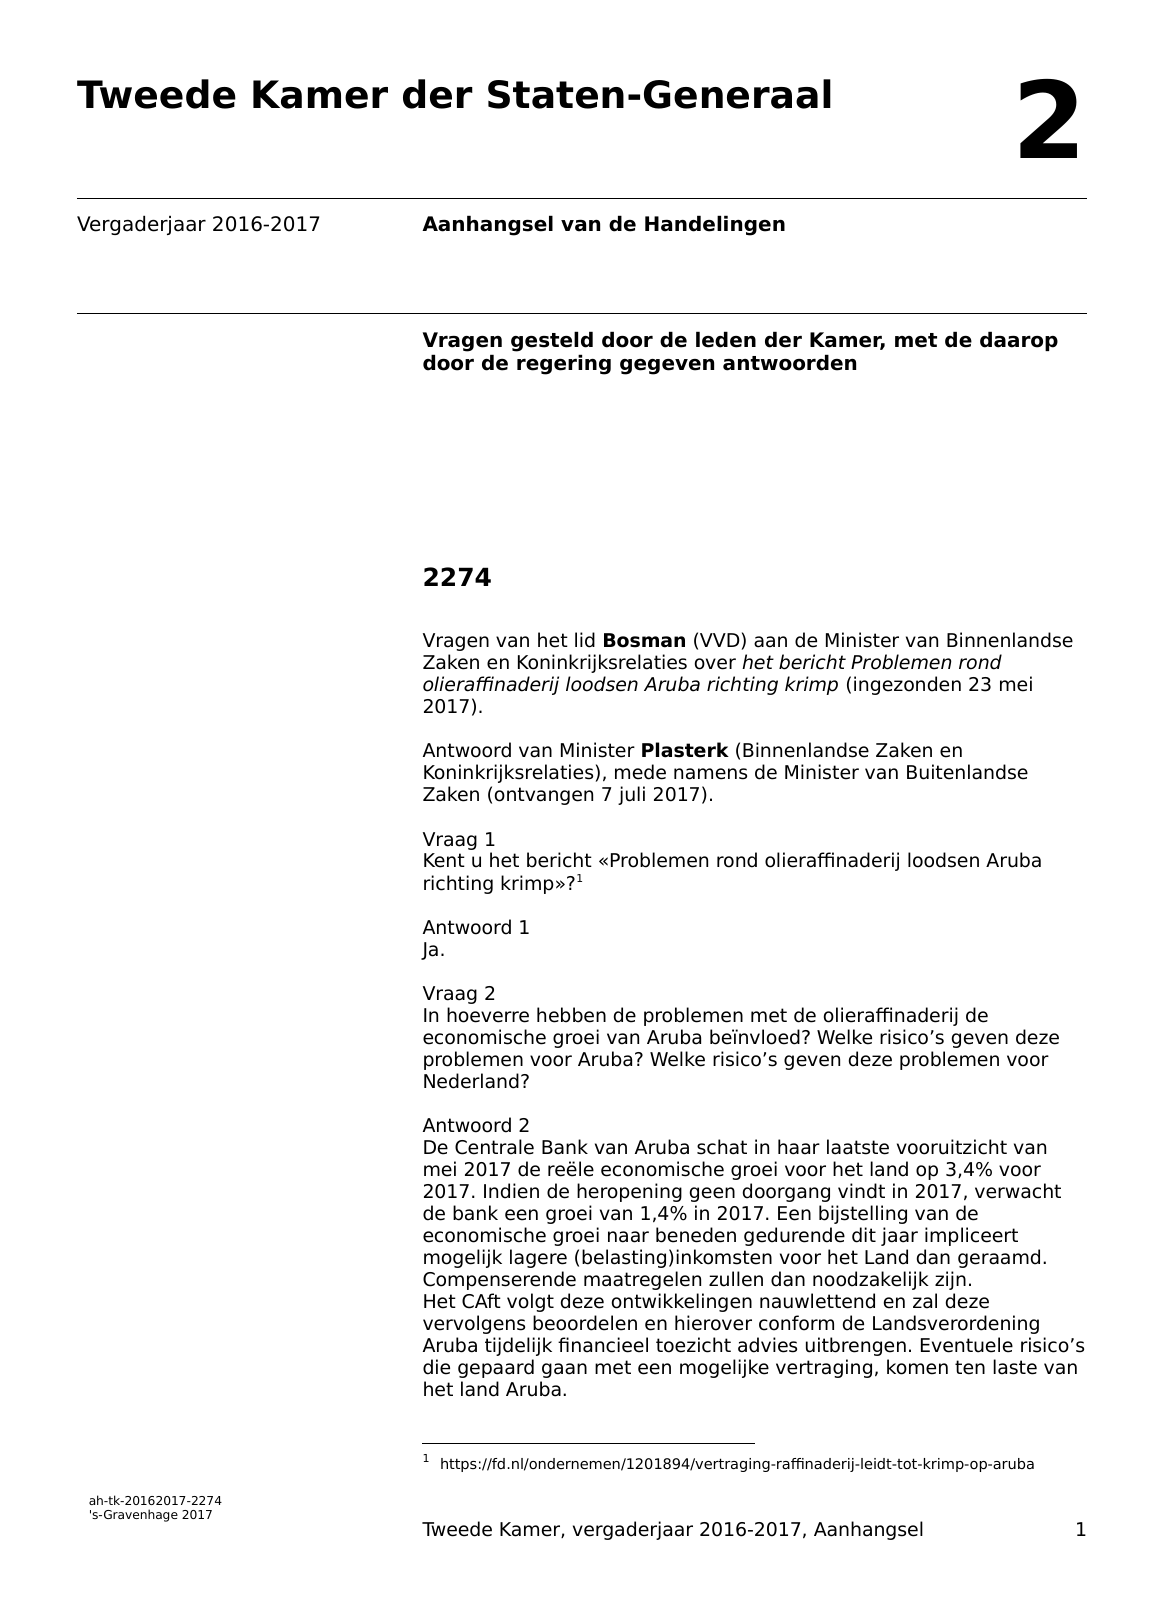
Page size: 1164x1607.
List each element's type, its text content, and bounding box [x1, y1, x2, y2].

text In hoeverre hebben de problemen met de olieraffinaderij de economische groei van Aruba beïnvloed? Welke risico’s geven deze problemen voor Aruba? Welke risico’s geven deze problemen voor Nederland? [422, 1005, 1087, 1093]
table_header 2 [886, 59, 1087, 198]
text Vraag 2 [422, 983, 1087, 1005]
text https://fd.nl/ondernemen/1201894/vertraging-raffinaderij-leidt-tot-krimp-op-aruba [422, 1452, 1087, 1474]
text Antwoord 1 [422, 917, 1087, 938]
text 2274 [422, 563, 1087, 592]
text Antwoord van Minister Plasterk (Binnenlandse Zaken en Koninkrijksrelaties), mede namens de Minister van Buitenlandse Zaken (ontvangen 7 juli 2017). [422, 740, 1087, 806]
text Het CAft volgt deze ontwikkelingen nauwlettend en zal deze vervolgens beoordelen en hierover conform de Landsverordening Aruba tijdelijk financieel toezicht advies uitbrengen. Eventuele risico’s die gepaard gaan met een mogelijke vertraging, komen ten laste van het land Aruba. [422, 1291, 1087, 1401]
table_cell Aanhangsel van de Handelingen [422, 199, 1087, 313]
text 's-Gravenhage 2017 [88, 1508, 323, 1522]
text Vraag 1 [422, 828, 1087, 850]
table_cell [77, 314, 422, 375]
table_header Tweede Kamer der Staten-Generaal [77, 59, 886, 198]
text Kent u het bericht «Problemen rond olieraffinaderij loodsen Aruba richting krimp»? [422, 850, 1087, 894]
text Vragen van het lid Bosman (VVD) aan de Minister van Binnenlandse Zaken en Koninkrijksrelaties over het bericht Problemen rond olieraffinaderij loodsen Aruba richting krimp (ingezonden 23 mei 2017). [422, 630, 1087, 718]
text ah-tk-20162017-2274 [88, 1494, 323, 1508]
table_cell Vergaderjaar 2016-2017 [77, 199, 422, 313]
table_cell Vragen gesteld door de leden der Kamer, met de daarop door de regering gegeven antwoorden [422, 314, 1087, 375]
text Ja. [422, 938, 1087, 961]
text Antwoord 2 [422, 1115, 1087, 1137]
text De Centrale Bank van Aruba schat in haar laatste vooruitzicht van mei 2017 de reële economische groei voor het land op 3,4% voor 2017. Indien de heropening geen doorgang vindt in 2017, verwacht de bank een groei van 1,4% in 2017. Een bijstelling van de economische groei naar beneden gedurende dit jaar impliceert mogelijk lagere (belasting)inkomsten voor het Land dan geraamd. Compenserende maatregelen zullen dan noodzakelijk zijn. [422, 1137, 1087, 1291]
